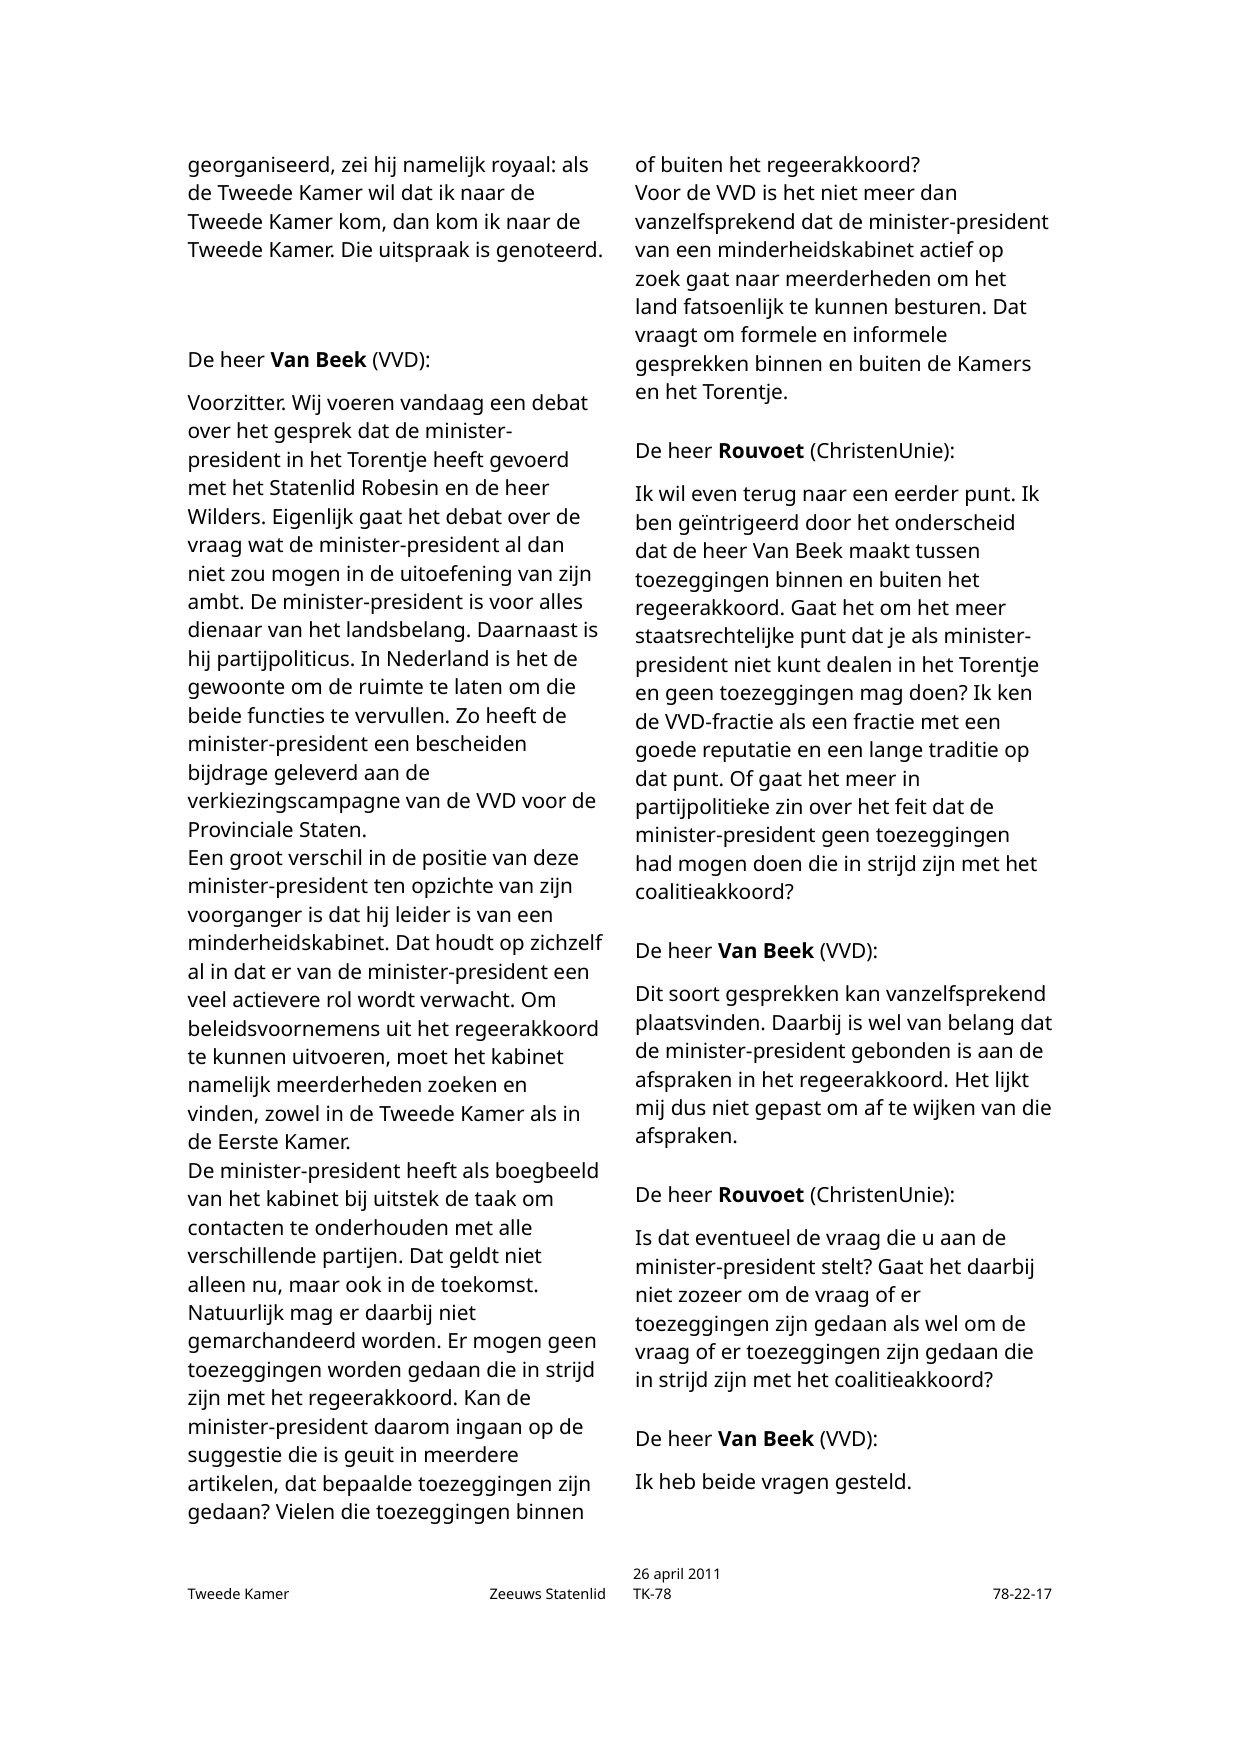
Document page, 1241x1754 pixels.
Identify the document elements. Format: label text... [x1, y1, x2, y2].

text Is dat eventueel de vraag die u aan de minister-president stelt? Gaat het daarbij niet zozeer om de vraag of er toezeggingen zijn gedaan als wel om de vraag of er toezeggingen zijn gedaan die in strijd zijn met het coalitieakkoord? [635, 1223, 1053, 1394]
text De heer Van Beek (VVD): [187, 345, 605, 373]
text De heer Van Beek (VVD): [635, 936, 1053, 964]
text De minister-president heeft als boegbeeld van het kabinet bij uitstek de taak om contacten te onderhouden met alle verschillende partijen. Dat geldt niet alleen nu, maar ook in de toekomst. Natuurlijk mag er daarbij niet gemarchandeerd worden. Er mogen geen toezeggingen worden gedaan die in strijd zijn met het regeerakkoord. Kan de minister-president daarom ingaan op de suggestie die is geuit in meerdere artikelen, dat bepaalde toezeggingen zijn gedaan? Vielen die toezeggingen binnen [187, 1156, 605, 1526]
text De heer Rouvoet (ChristenUnie): [635, 1180, 1053, 1208]
text Ik heb beide vragen gesteld. [635, 1467, 1053, 1496]
text Ik wil even terug naar een eerder punt. Ik ben geïntrigeerd door het onderscheid dat de heer Van Beek maakt tussen toezeggingen binnen en buiten het regeerakkoord. Gaat het om het meer staatsrechtelijke punt dat je als minister-president niet kunt dealen in het Torentje en geen toezeggingen mag doen? Ik ken de VVD-fractie als een fractie met een goede reputatie en een lange traditie op dat punt. Of gaat het meer in partijpolitieke zin over het feit dat de minister-president geen toezeggingen had mogen doen die in strijd zijn met het coalitieakkoord? [635, 479, 1053, 906]
text De heer Van Beek (VVD): [635, 1424, 1053, 1452]
text De heer Rouvoet (ChristenUnie): [635, 436, 1053, 464]
text Dit soort gesprekken kan vanzelfsprekend plaatsvinden. Daarbij is wel van belang dat de minister-president gebonden is aan de afspraken in het regeerakkoord. Het lijkt mij dus niet gepast om af te wijken van die afspraken. [635, 979, 1053, 1150]
text  [187, 294, 605, 322]
text of buiten het regeerakkoord? [635, 150, 1053, 178]
text Een groot verschil in de positie van deze minister-president ten opzichte van zijn voorganger is dat hij leider is van een minderheidskabinet. Dat houdt op zichzelf al in dat er van de minister-president een veel actievere rol wordt verwacht. Om beleidsvoornemens uit het regeerakkoord te kunnen uitvoeren, moet het kabinet namelijk meerderheden zoeken en vinden, zowel in de Tweede Kamer als in de Eerste Kamer. [187, 843, 605, 1156]
text Voor de VVD is het niet meer dan vanzelfsprekend dat de minister-president van een minderheidskabinet actief op zoek gaat naar meerderheden om het land fatsoenlijk te kunnen besturen. Dat vraagt om formele en informele gesprekken binnen en buiten de Kamers en het Torentje. [635, 178, 1053, 406]
text georganiseerd, zei hij namelijk royaal: als de Tweede Kamer wil dat ik naar de Tweede Kamer kom, dan kom ik naar de Tweede Kamer. Die uitspraak is genoteerd. [187, 150, 605, 264]
text Voorzitter. Wij voeren vandaag een debat over het gesprek dat de minister-president in het Torentje heeft gevoerd met het Statenlid Robesin en de heer Wilders. Eigenlijk gaat het debat over de vraag wat de minister-president al dan niet zou mogen in de uitoefening van zijn ambt. De minister-president is voor alles dienaar van het landsbelang. Daarnaast is hij partijpoliticus. In Nederland is het de gewoonte om de ruimte te laten om die beide functies te vervullen. Zo heeft de minister-president een bescheiden bijdrage geleverd aan de verkiezingscampagne van de VVD voor de Provinciale Staten. [187, 388, 605, 843]
